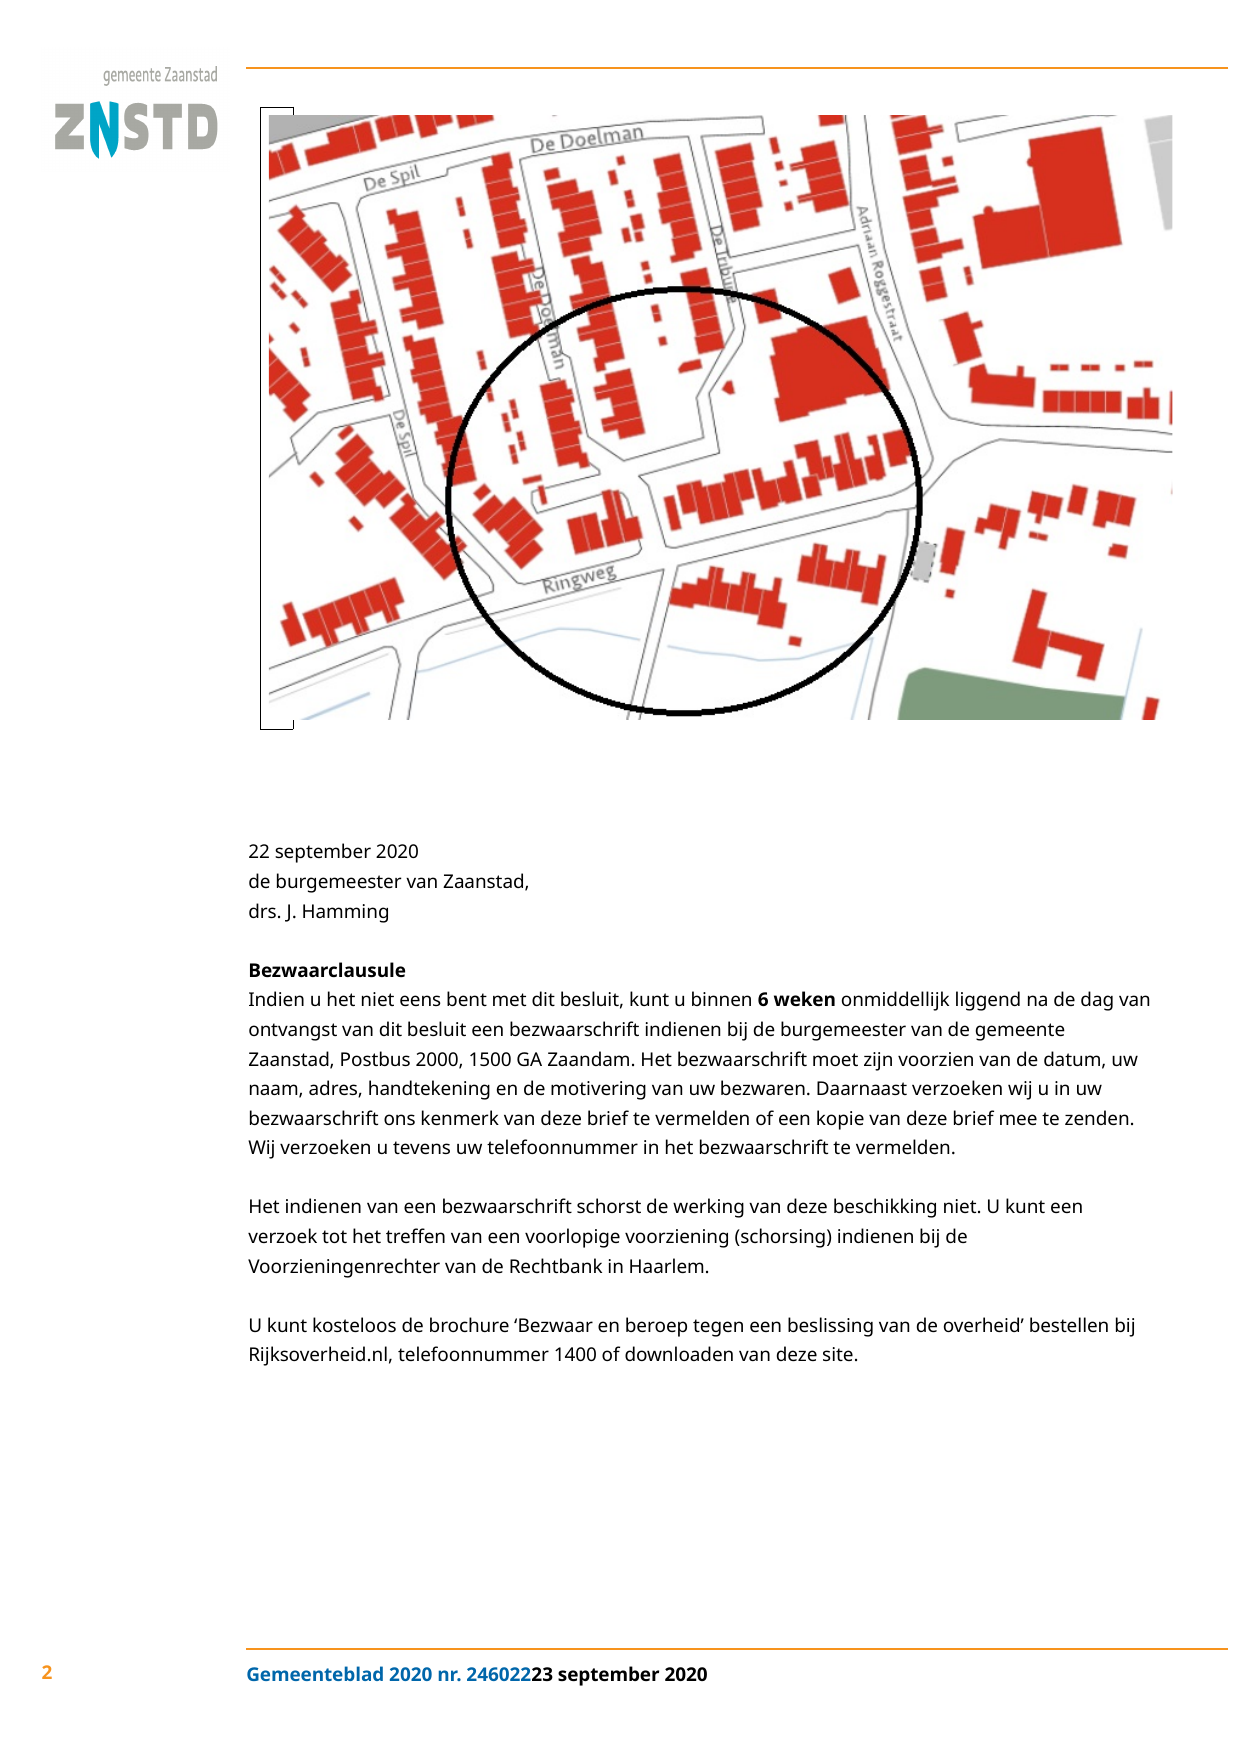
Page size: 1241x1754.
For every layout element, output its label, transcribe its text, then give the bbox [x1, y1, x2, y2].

picture [268, 115, 1173, 720]
text U kunt kosteloos de brochure ‘Bezwaar en beroep tegen een beslissing van de overheid’ bestellen bij Rijksoverheid.nl, telefoonnummer 1400 of downloaden van deze site. [248, 1312, 1152, 1367]
text de burgemeester van Zaanstad, [248, 868, 1152, 894]
text Het indienen van een bezwaarschrift schorst de werking van deze beschikking niet. U kunt een verzoek tot het treffen van een voorlopige voorziening (schorsing) indienen bij de Voorzieningenrechter van de Rechtbank in Haarlem. [248, 1194, 1152, 1279]
text Indien u het niet eens bent met dit besluit, kunt u binnen 6 weken onmiddellijk liggend na de dag van ontvangst van dit besluit een bezwaarschrift indienen bij de burgemeester van de gemeente Zaanstad, Postbus 2000, 1500 GA Zaandam. Het bezwaarschrift moet zijn voorzien van de datum, uw naam, adres, handtekening en de motivering van uw bezwaren. Daarnaast verzoeken wij u in uw bezwaarschrift ons kenmerk van deze brief te vermelden of een kopie van deze brief mee te zenden. Wij verzoeken u tevens uw telefoonnummer in het bezwaarschrift te vermelden. [248, 987, 1152, 1160]
picture [41, 47, 231, 172]
text drs. J. Hamming [248, 898, 1152, 924]
text Bezwaarclausule [248, 957, 1152, 983]
text 22 september 2020 [248, 839, 1152, 864]
